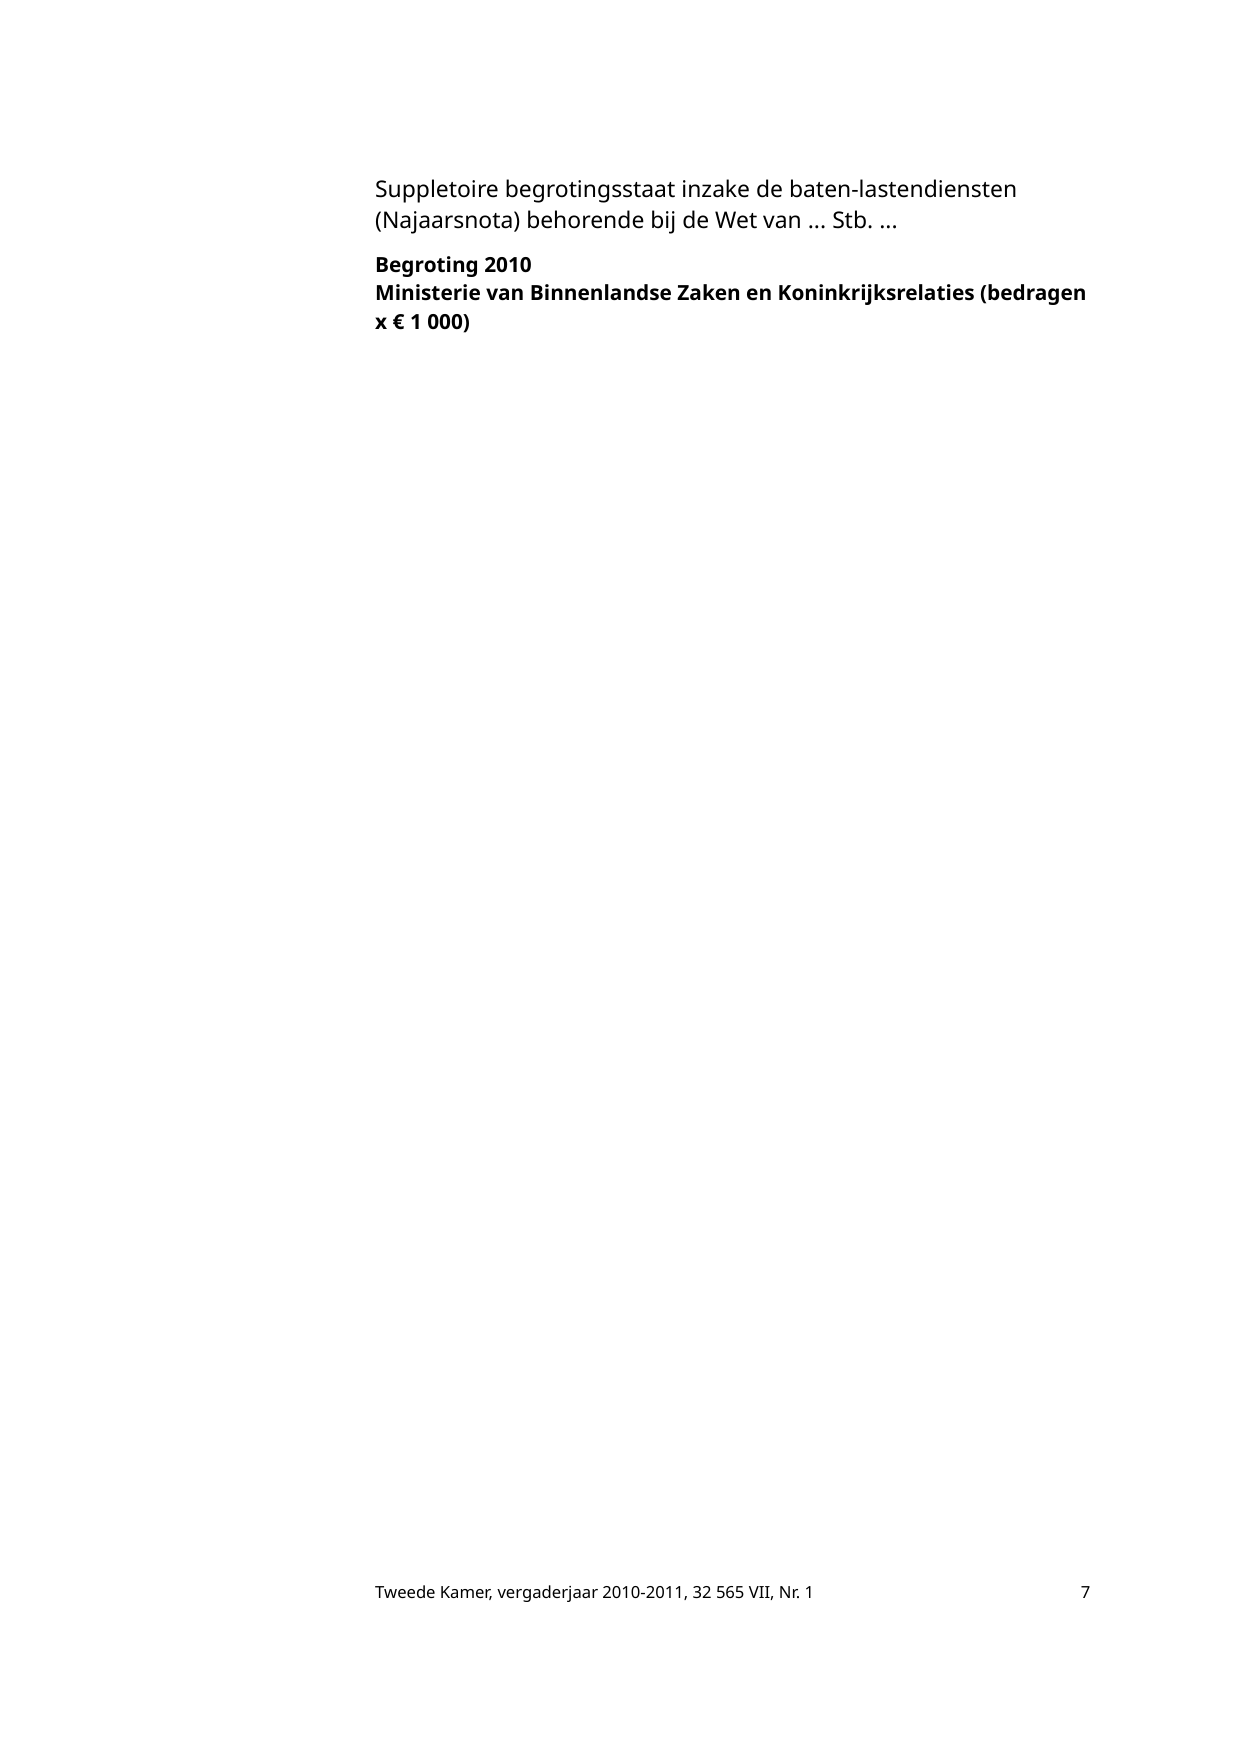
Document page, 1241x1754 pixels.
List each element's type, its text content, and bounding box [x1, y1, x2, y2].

text Ministerie van Binnenlandse Zaken en Koninkrijksrelaties (bedragen x € 1 000) [375, 278, 1090, 335]
subtitle Suppletoire begrotingsstaat inzake de baten-lastendiensten (Najaarsnota) behorende bij de Wet van ... Stb. ... [375, 172, 1090, 235]
text Begroting 2010 [375, 250, 1090, 278]
